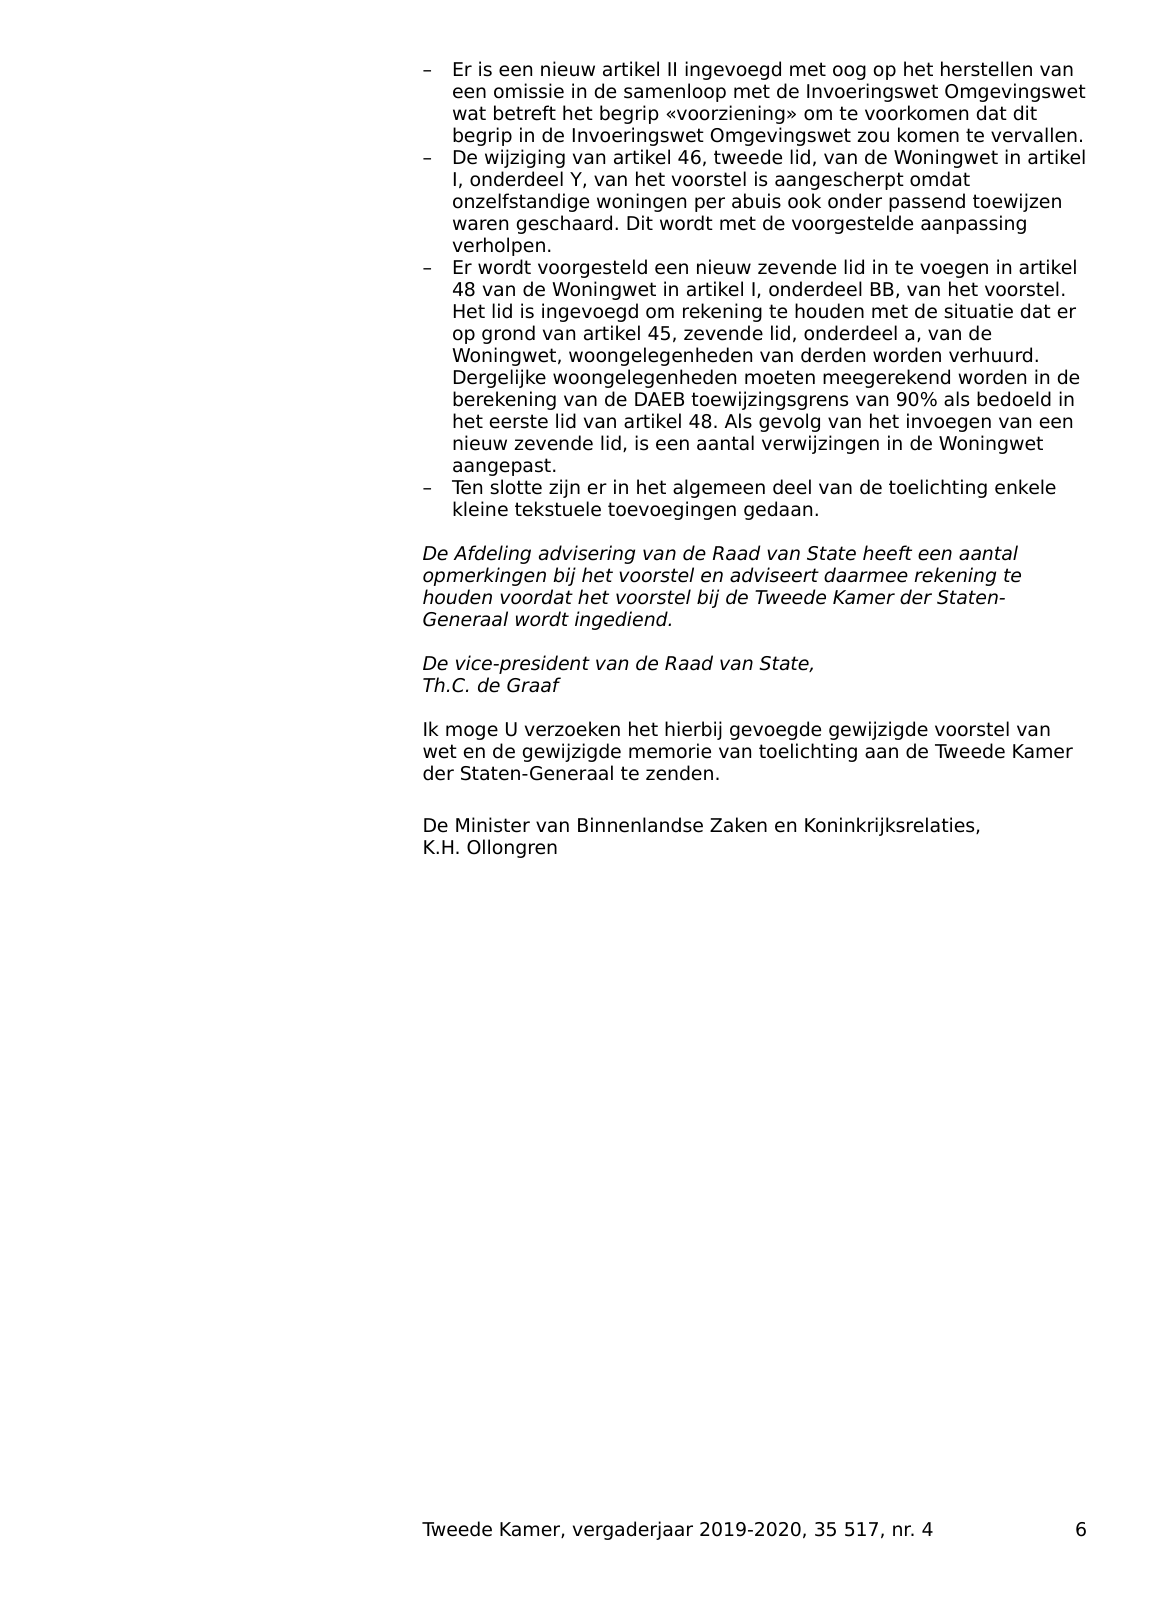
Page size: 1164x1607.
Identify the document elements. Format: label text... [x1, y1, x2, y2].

text – Er wordt voorgesteld een nieuw zevende lid in te voegen in artikel 48 van de Woningwet in artikel I, onderdeel BB, van het voorstel. Het lid is ingevoegd om rekening te houden met de situatie dat er op grond van artikel 45, zevende lid, onderdeel a, van de Woningwet, woongelegenheden van derden worden verhuurd. Dergelijke woongelegenheden moeten meegerekend worden in de berekening van de DAEB toewijzingsgrens van 90% als bedoeld in het eerste lid van artikel 48. Als gevolg van het invoegen van een nieuw zevende lid, is een aantal verwijzingen in de Woningwet aangepast. [422, 257, 1087, 477]
text De Afdeling advisering van de Raad van State heeft een aantal opmerkingen bij het voorstel en adviseert daarmee rekening te houden voordat het voorstel bij de Tweede Kamer der Staten-Generaal wordt ingediend. [422, 543, 1087, 631]
text Ik moge U verzoeken het hierbij gevoegde gewijzigde voorstel van wet en de gewijzigde memorie van toelichting aan de Tweede Kamer der Staten-Generaal te zenden. [422, 719, 1087, 785]
text – Ten slotte zijn er in het algemeen deel van de toelichting enkele kleine tekstuele toevoegingen gedaan. [422, 477, 1087, 521]
text De Minister van Binnenlandse Zaken en Koninkrijksrelaties, K.H. Ollongren [422, 815, 1087, 859]
text – Er is een nieuw artikel II ingevoegd met oog op het herstellen van een omissie in de samenloop met de Invoeringswet Omgevingswet wat betreft het begrip «voorziening» om te voorkomen dat dit begrip in de Invoeringswet Omgevingswet zou komen te vervallen. [422, 59, 1087, 147]
text De vice-president van de Raad van State, [422, 653, 1087, 675]
text – De wijziging van artikel 46, tweede lid, van de Woningwet in artikel I, onderdeel Y, van het voorstel is aangescherpt omdat onzelfstandige woningen per abuis ook onder passend toewijzen waren geschaard. Dit wordt met de voorgestelde aanpassing verholpen. [422, 147, 1087, 257]
text Th.C. de Graaf [422, 675, 1087, 697]
